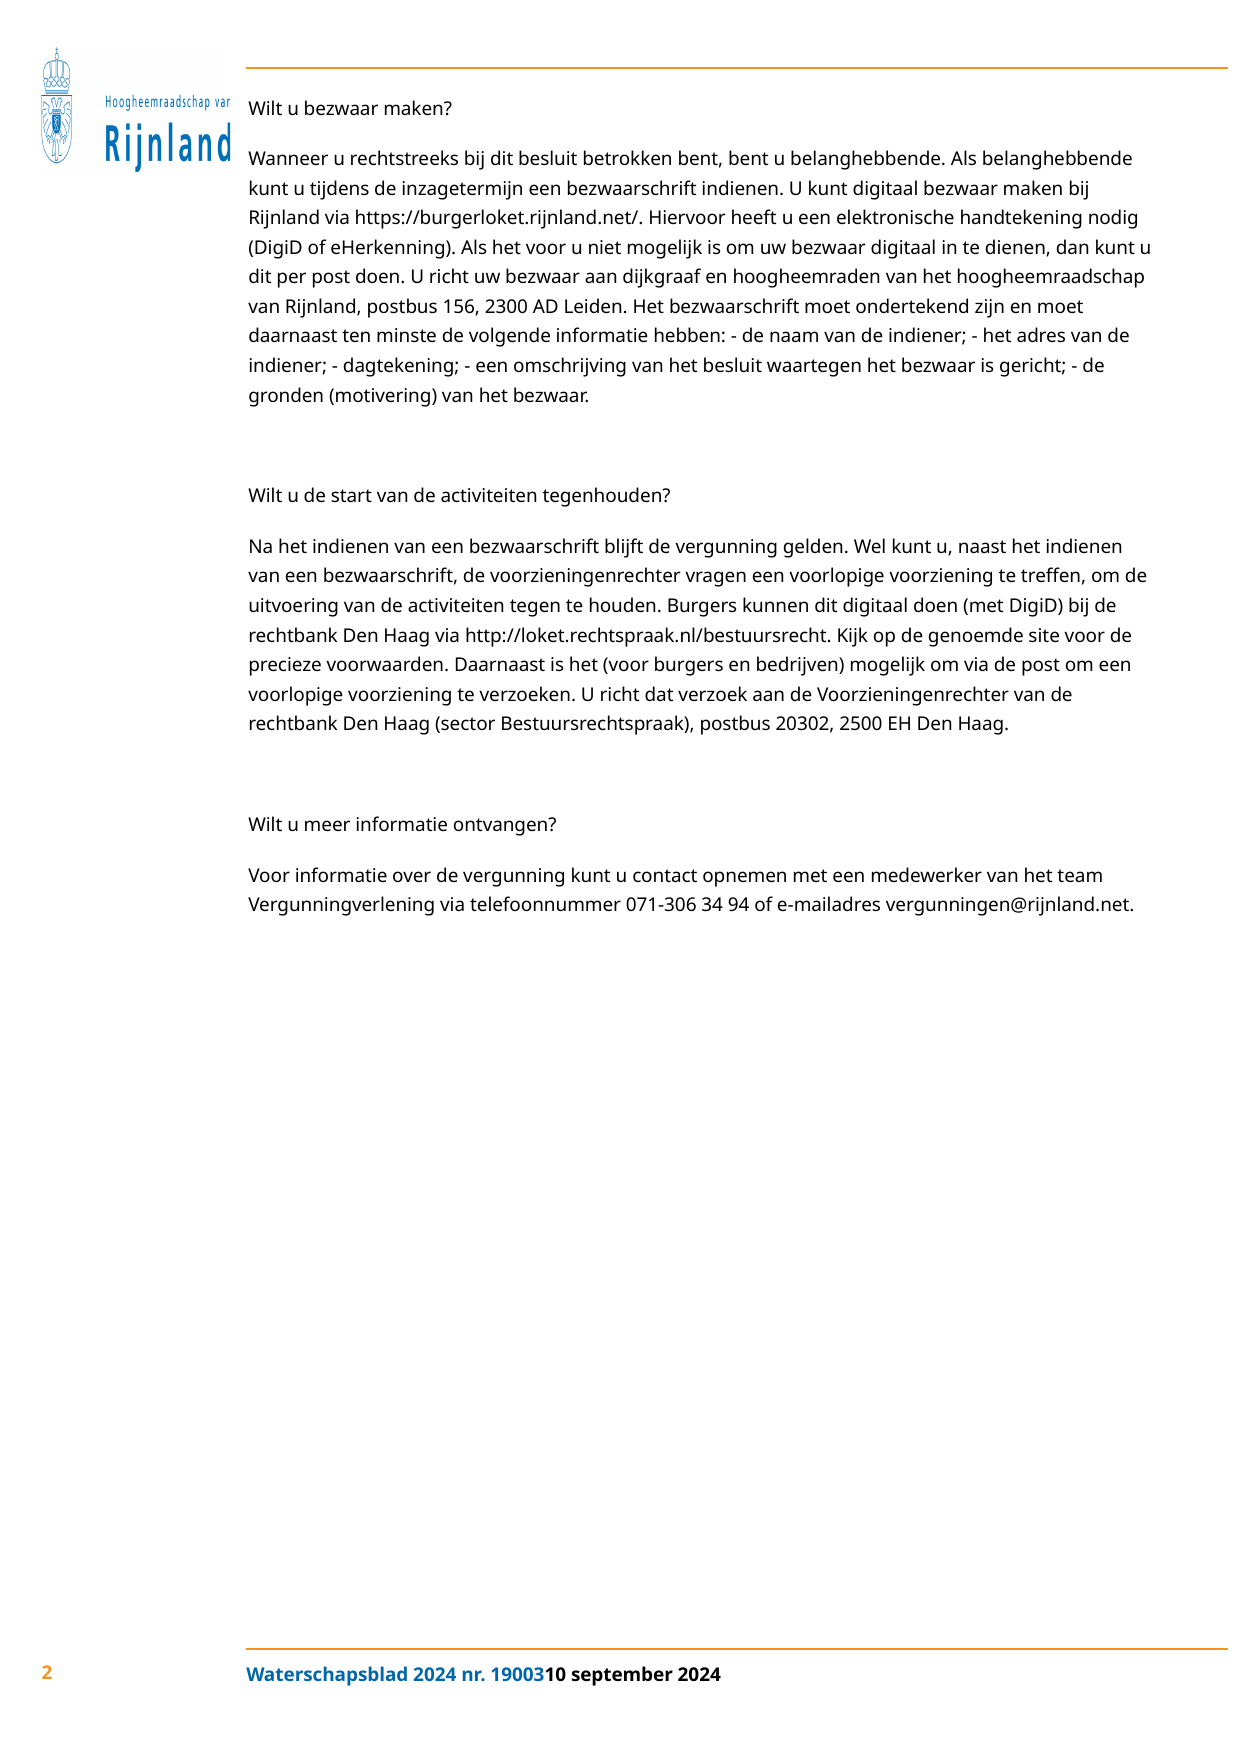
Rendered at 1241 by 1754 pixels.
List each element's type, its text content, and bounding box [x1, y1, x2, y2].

text Wanneer u rechtstreeks bij dit besluit betrokken bent, bent u belanghebbende. Als belanghebbende kunt u tijdens de inzagetermijn een bezwaarschrift indienen. U kunt digitaal bezwaar maken bij Rijnland via https://burgerloket.rijnland.net/. Hiervoor heeft u een elektronische handtekening nodig (DigiD of eHerkenning). Als het voor u niet mogelijk is om uw bezwaar digitaal in te dienen, dan kunt u dit per post doen. U richt uw bezwaar aan dijkgraaf en hoogheemraden van het hoogheemraadschap van Rijnland, postbus 156, 2300 AD Leiden. Het bezwaarschrift moet ondertekend zijn en moet daarnaast ten minste de volgende informatie hebben: - de naam van de indiener; - het adres van de indiener; - dagtekening; - een omschrijving van het besluit waartegen het bezwaar is gericht; - de gronden (motivering) van het bezwaar. [248, 145, 1152, 408]
text Wilt u de start van de activiteiten tegenhouden? [248, 483, 1152, 508]
text Wilt u bezwaar maken? [248, 95, 1152, 121]
picture [41, 47, 231, 172]
text Na het indienen van een bezwaarschrift blijft de vergunning gelden. Wel kunt u, naast het indienen van een bezwaarschrift, de voorzieningenrechter vragen een voorlopige voorziening te treffen, om de uitvoering van de activiteiten tegen te houden. Burgers kunnen dit digitaal doen (met DigiD) bij de rechtbank Den Haag via http://loket.rechtspraak.nl/bestuursrecht. Kijk op de genoemde site voor de precieze voorwaarden. Daarnaast is het (voor burgers en bedrijven) mogelijk om via de post om een voorlopige voorziening te verzoeken. U richt dat verzoek aan de Voorzieningenrechter van de rechtbank Den Haag (sector Bestuursrechtspraak), postbus 20302, 2500 EH Den Haag. [248, 533, 1152, 736]
text Voor informatie over de vergunning kunt u contact opnemen met een medewerker van het team Vergunningverlening via telefoonnummer 071-306 34 94 of e-mailadres vergunningen@rijnland.net. [248, 862, 1152, 917]
text Wilt u meer informatie ontvangen? [248, 811, 1152, 837]
